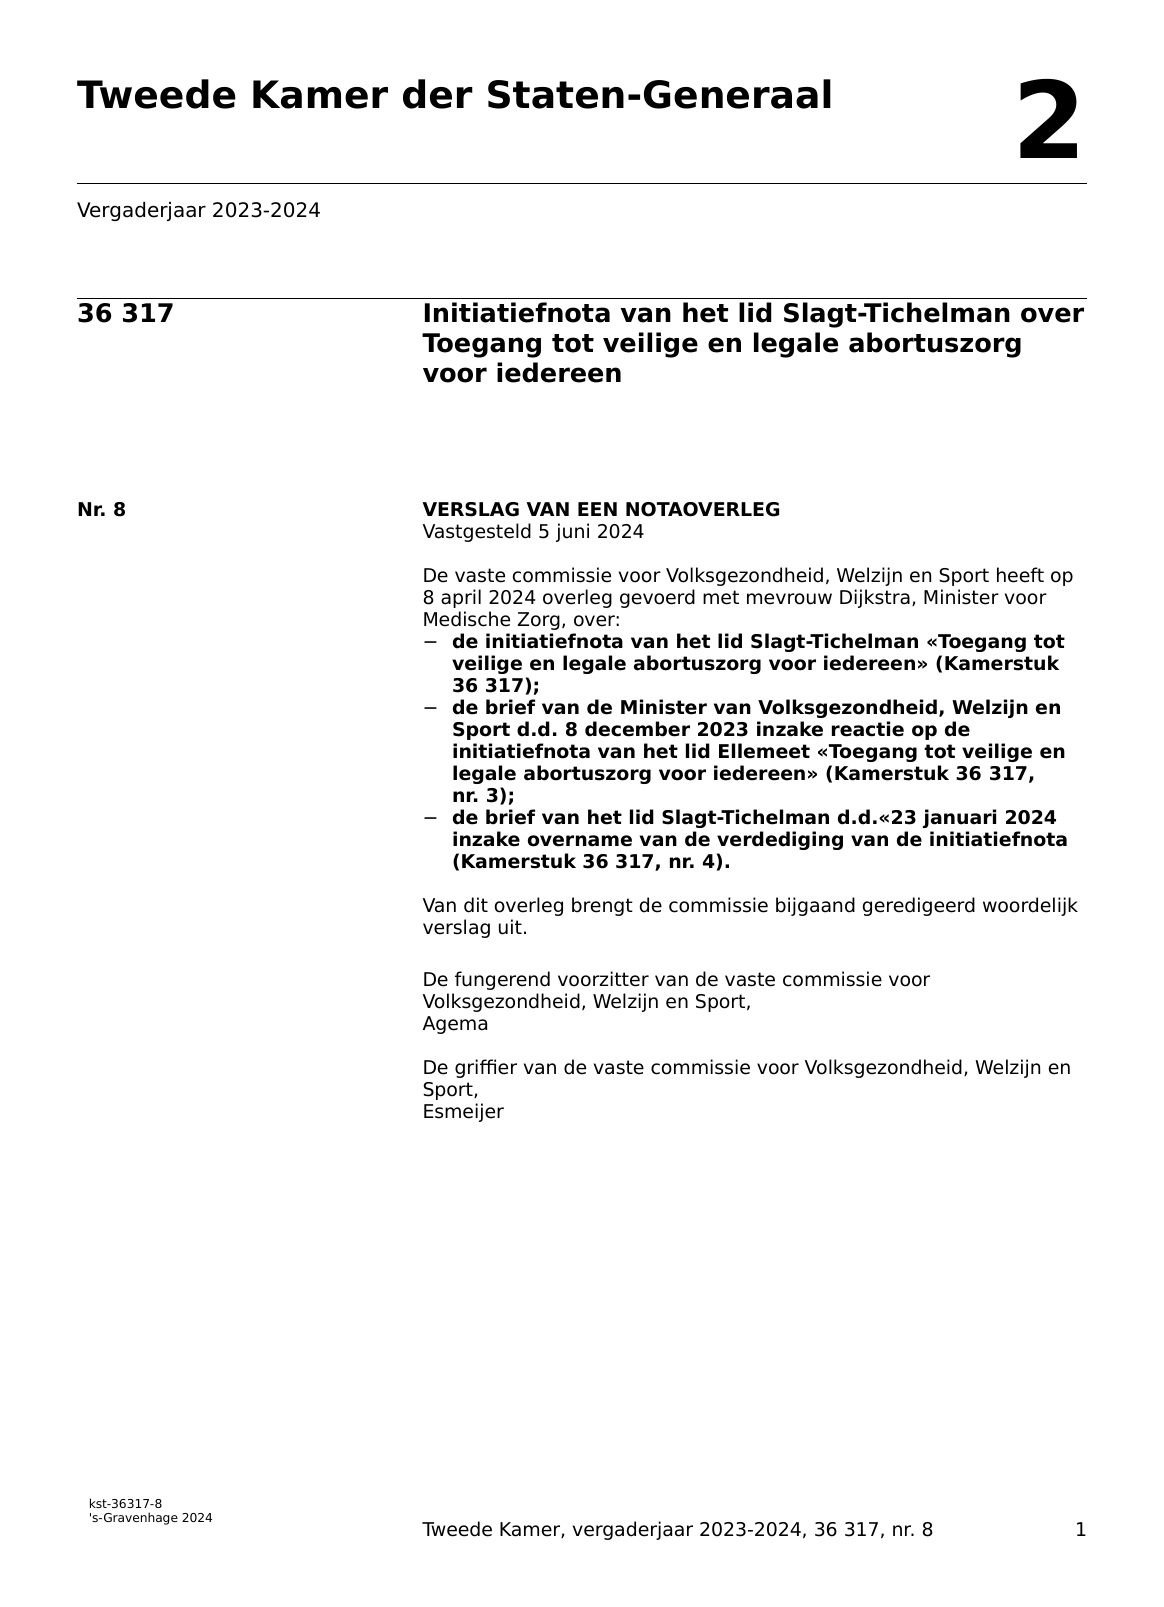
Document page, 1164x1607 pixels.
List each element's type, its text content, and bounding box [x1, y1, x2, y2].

text Van dit overleg brengt de commissie bijgaand geredigeerd woordelijk verslag uit. [422, 895, 1087, 939]
text kst-36317-8 [88, 1497, 323, 1511]
table_header 2 [886, 59, 1087, 183]
text − de brief van de Minister van Volksgezondheid, Welzijn en Sport d.d. 8 december 2023 inzake reactie op de initiatiefnota van het lid Ellemeet «Toegang tot veilige en legale abortuszorg voor iedereen» (Kamerstuk 36 317, nr. 3); [422, 697, 1087, 807]
text 's-Gravenhage 2024 [88, 1511, 323, 1525]
text − de initiatiefnota van het lid Slagt-Tichelman «Toegang tot veilige en legale abortuszorg voor iedereen» (Kamerstuk 36 317); [422, 631, 1087, 697]
text Vastgesteld 5 juni 2024 [422, 521, 1087, 543]
text De vaste commissie voor Volksgezondheid, Welzijn en Sport heeft op 8 april 2024 overleg gevoerd met mevrouw Dijkstra, Minister voor Medische Zorg, over: [422, 565, 1087, 631]
text − de brief van het lid Slagt-Tichelman d.d.«23 januari 2024 inzake overname van de verdediging van de initiatiefnota (Kamerstuk 36 317, nr. 4). [422, 807, 1087, 873]
text De griffier van de vaste commissie voor Volksgezondheid, Welzijn en Sport, Esmeijer [422, 1057, 1087, 1123]
subtitle 36 317 Initiatiefnota van het lid Slagt-Tichelman over Toegang tot veilige en legale abortuszorg voor iedereen [77, 299, 1087, 388]
subtitle Nr. 8 VERSLAG VAN EEN NOTAOVERLEG [77, 499, 1087, 521]
text De fungerend voorzitter van de vaste commissie voor Volksgezondheid, Welzijn en Sport, Agema [422, 969, 1087, 1035]
table_cell Vergaderjaar 2023-2024 [77, 184, 1087, 298]
table_header Tweede Kamer der Staten-Generaal [77, 59, 886, 183]
